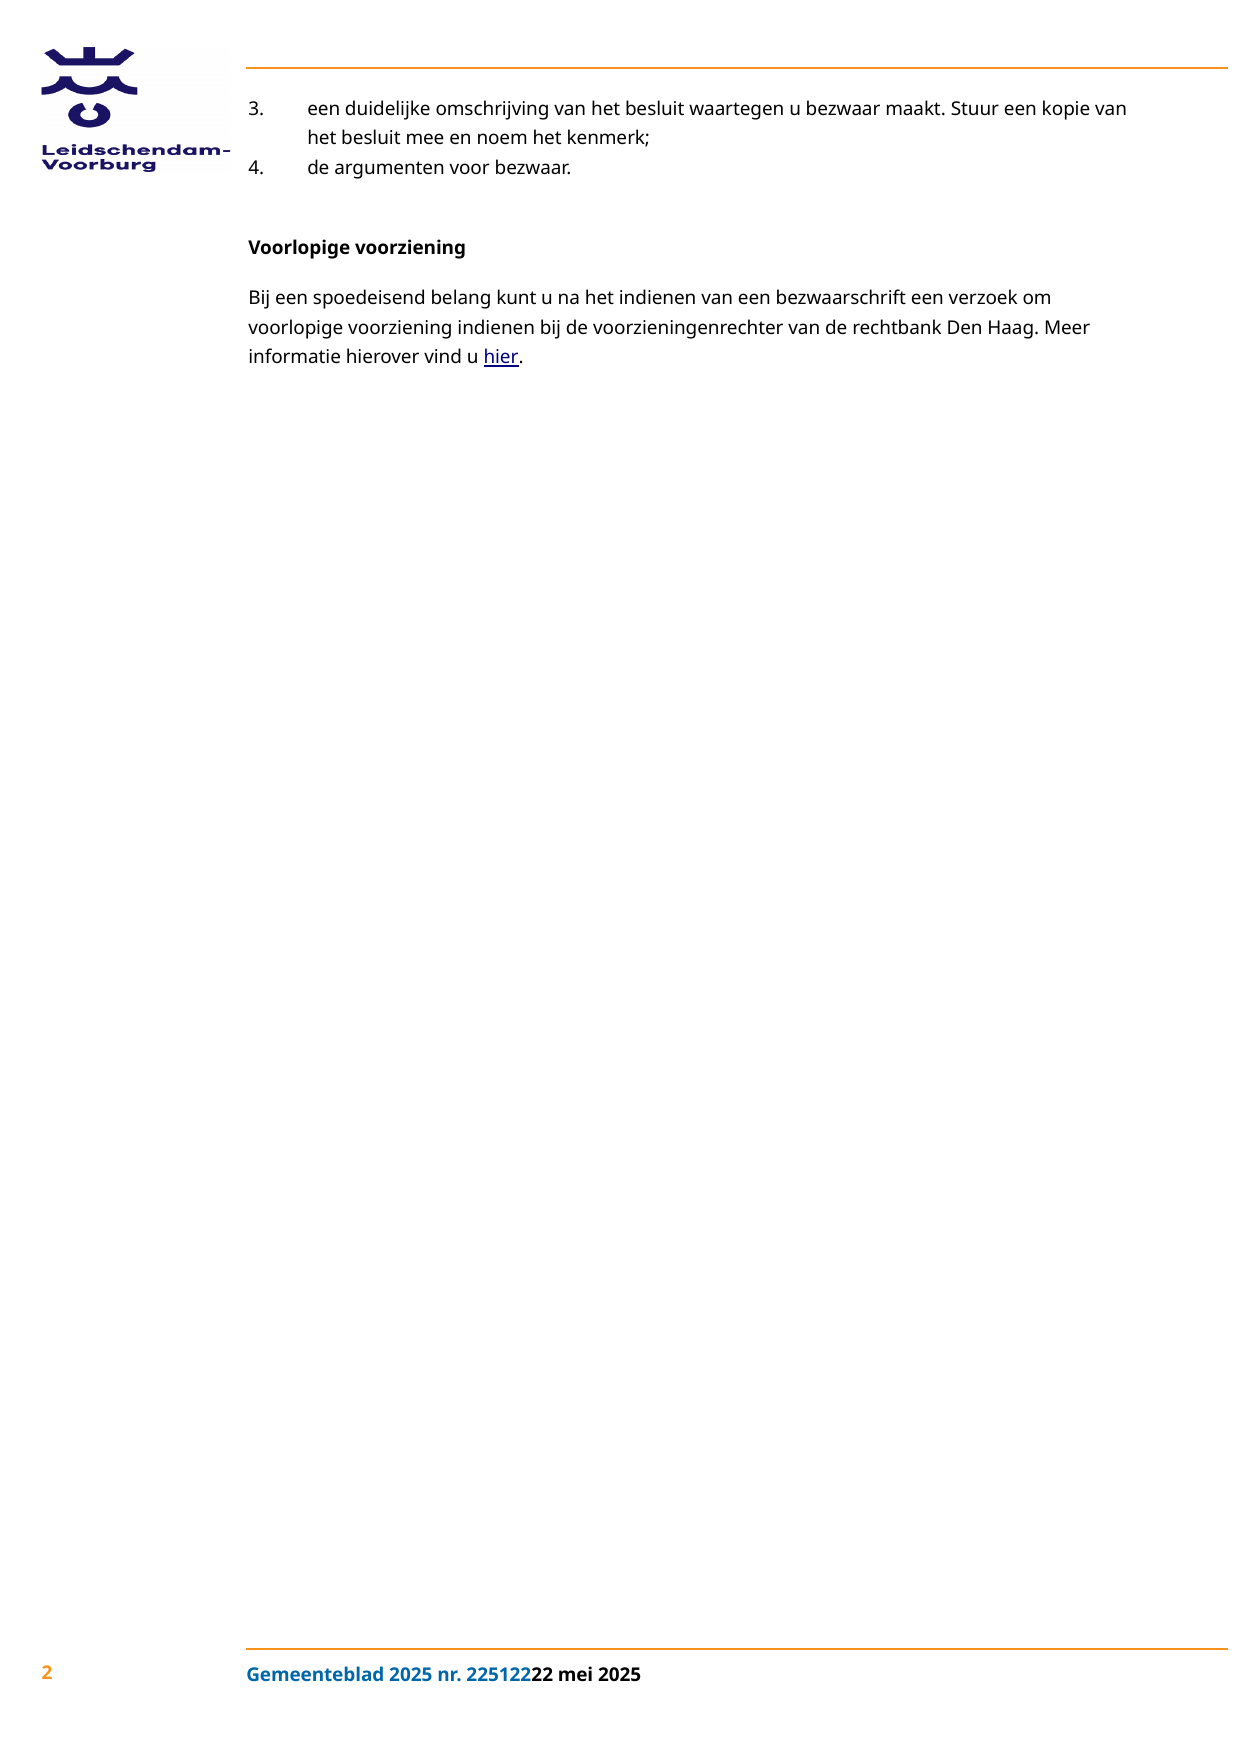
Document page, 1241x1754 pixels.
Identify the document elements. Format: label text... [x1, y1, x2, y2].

list een duidelijke omschrijving van het besluit waartegen u bezwaar maakt. Stuur een kopie van het besluit mee en noem het kenmerk; [248, 95, 1152, 150]
picture [41, 47, 231, 172]
list de argumenten voor bezwaar. [248, 154, 1152, 180]
text Voorlopige voorziening [248, 234, 1152, 260]
text Bij een spoedeisend belang kunt u na het indienen van een bezwaarschrift een verzoek om voorlopige voorziening indienen bij de voorzieningenrechter van de rechtbank Den Haag. Meer informatie hierover vind u hier. [248, 284, 1152, 369]
